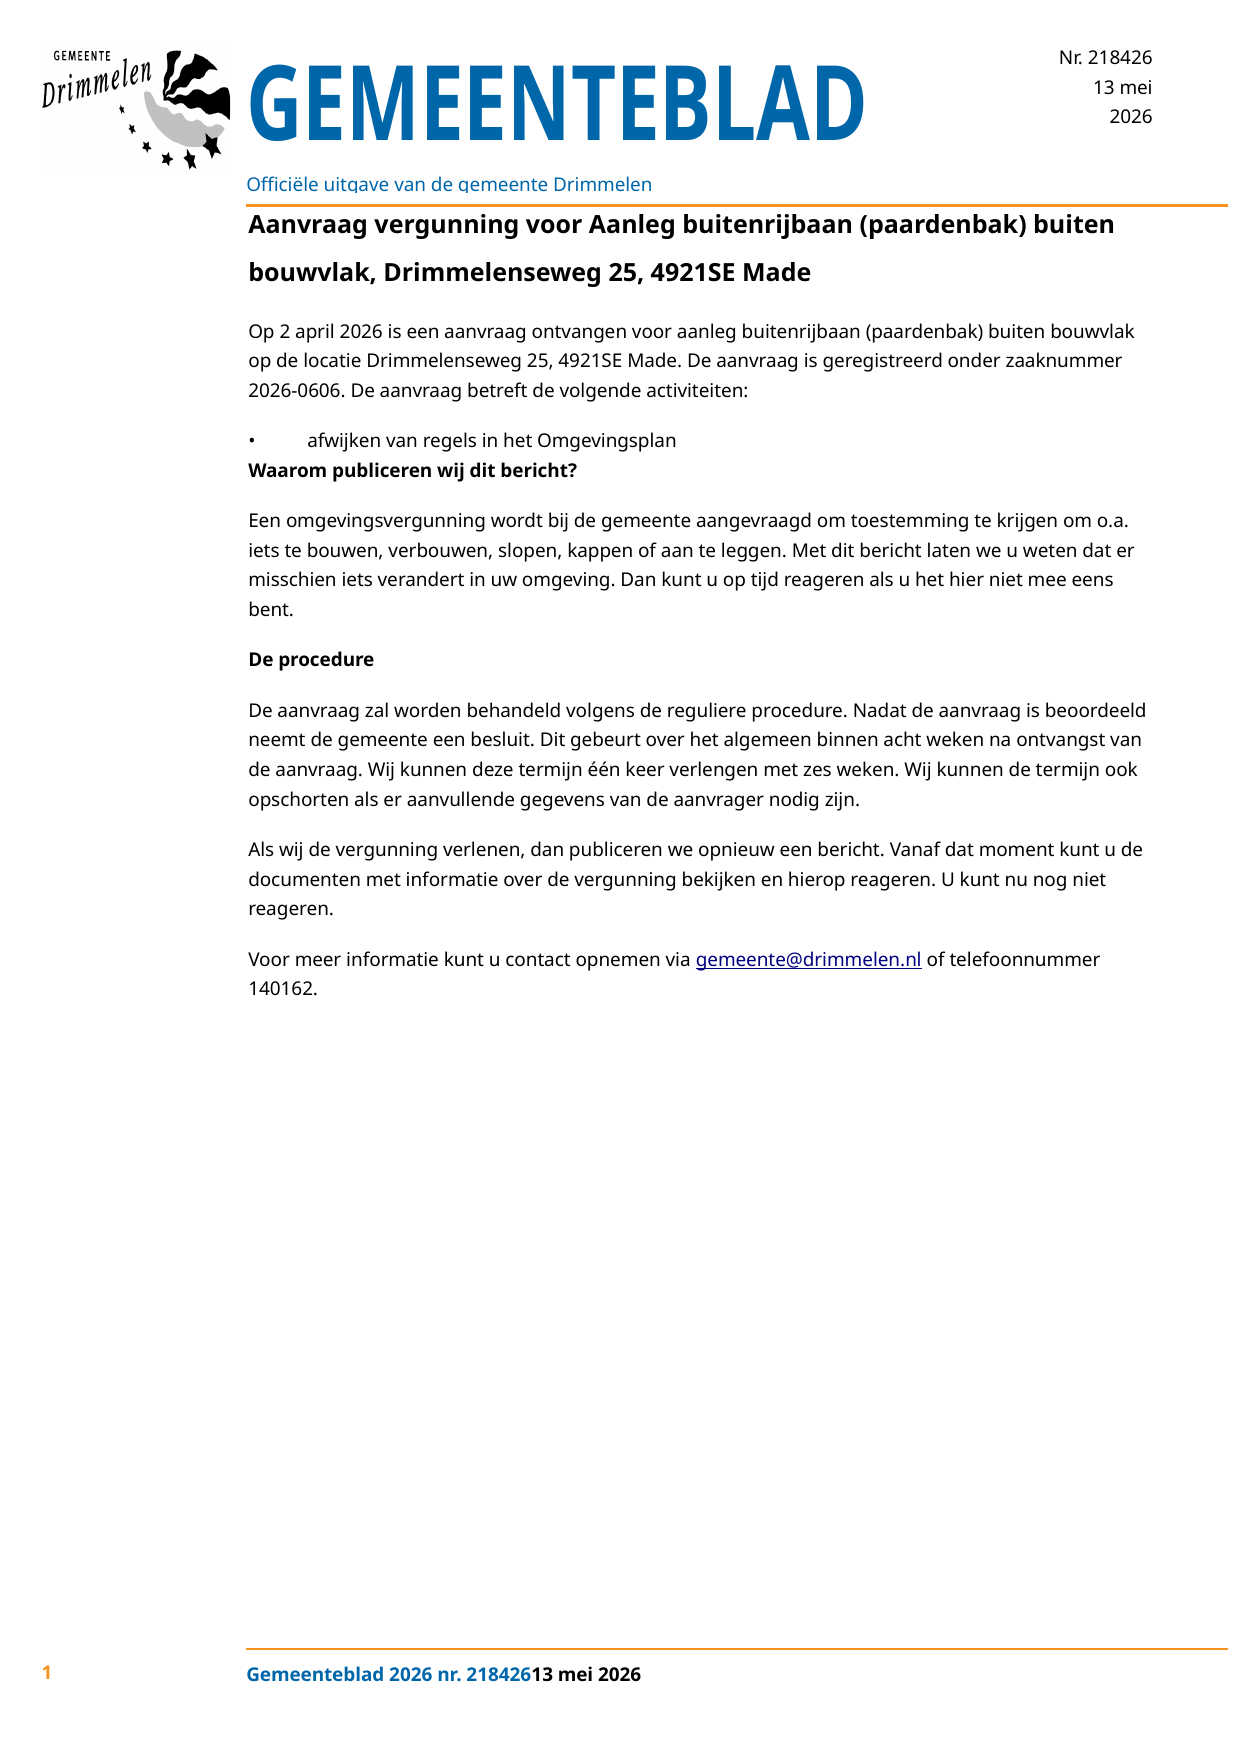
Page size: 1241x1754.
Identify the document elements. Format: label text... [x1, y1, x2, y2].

text Als wij de vergunning verlenen, dan publiceren we opnieuw een bericht. Vanaf dat moment kunt u de documenten met informatie over de vergunning bekijken en hierop reageren. U kunt nu nog niet reageren. [248, 836, 1152, 921]
text De aanvraag zal worden behandeld volgens de reguliere procedure. Nadat de aanvraag is beoordeeld neemt de gemeente een besluit. Dit gebeurt over het algemeen binnen acht weken na ontvangst van de aanvraag. Wij kunnen deze termijn één keer verlengen met zes weken. Wij kunnen de termijn ook opschorten als er aanvullende gegevens van de aanvrager nodig zijn. [248, 697, 1152, 812]
text Voor meer informatie kunt u contact opnemen via gemeente@drimmelen.nl of telefoonnummer 140162. [248, 946, 1152, 1001]
text Op 2 april 2026 is een aanvraag ontvangen voor aanleg buitenrijbaan (paardenbak) buiten bouwvlak op de locatie Drimmelenseweg 25, 4921SE Made. De aanvraag is geregistreerd onder zaaknummer 2026-0606. De aanvraag betreft de volgende activiteiten: [248, 318, 1152, 403]
list afwijken van regels in het Omgevingsplan [248, 427, 1152, 453]
text Waarom publiceren wij dit bericht? [248, 457, 1152, 483]
text Een omgevingsvergunning wordt bij de gemeente aangevraagd om toestemming te krijgen om o.a. iets te bouwen, verbouwen, slopen, kappen of aan te leggen. Met dit bericht laten we u weten dat er misschien iets verandert in uw omgeving. Dan kunt u op tijd reageren als u het hier niet mee eens bent. [248, 507, 1152, 622]
picture [41, 47, 231, 172]
text Aanvraag vergunning voor Aanleg buitenrijbaan (paardenbak) buiten bouwvlak, Drimmelenseweg 25, 4921SE Made [248, 207, 1152, 288]
text De procedure [248, 647, 1152, 672]
